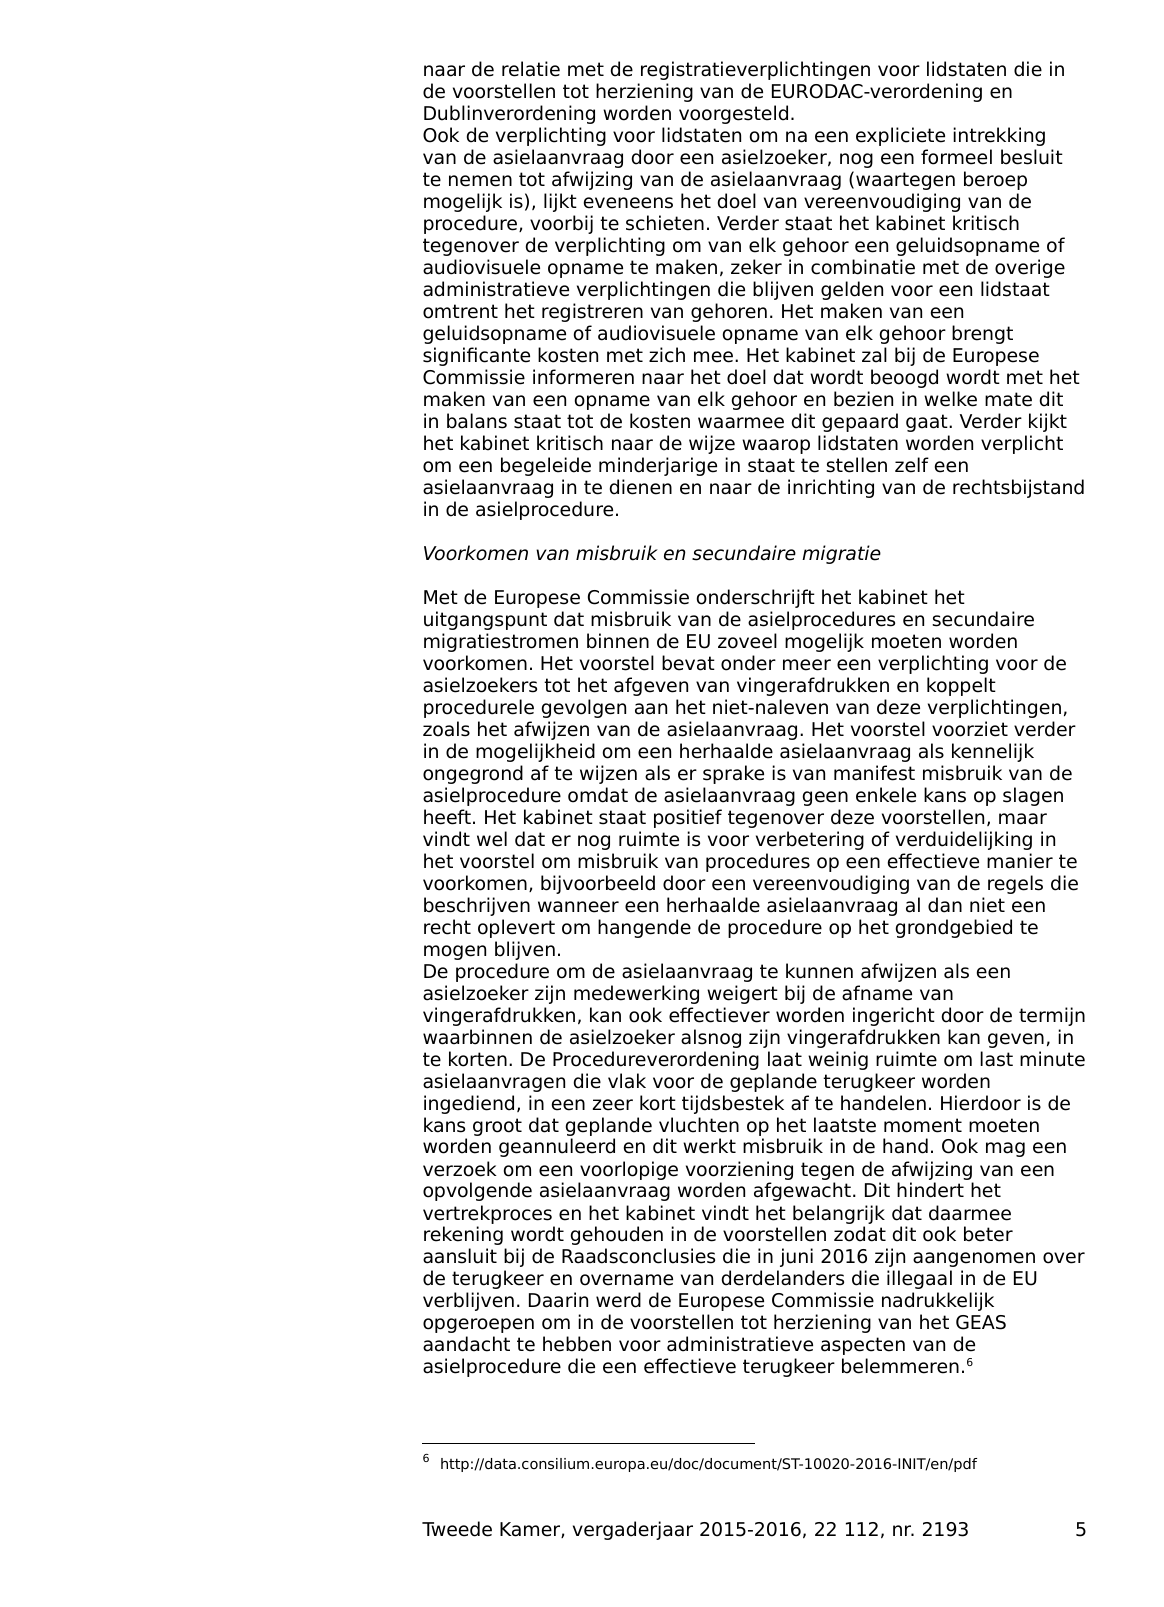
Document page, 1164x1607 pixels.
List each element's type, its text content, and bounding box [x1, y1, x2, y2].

text De procedure om de asielaanvraag te kunnen afwijzen als een asielzoeker zijn medewerking weigert bij de afname van vingerafdrukken, kan ook effectiever worden ingericht door de termijn waarbinnen de asielzoeker alsnog zijn vingerafdrukken kan geven, in te korten. De Procedureverordening laat weinig ruimte om last minute asielaanvragen die vlak voor de geplande terugkeer worden ingediend, in een zeer kort tijdsbestek af te handelen. Hierdoor is de kans groot dat geplande vluchten op het laatste moment moeten worden geannuleerd en dit werkt misbruik in de hand. Ook mag een verzoek om een voorlopige voorziening tegen de afwijzing van een opvolgende asielaanvraag worden afgewacht. Dit hindert het vertrekproces en het kabinet vindt het belangrijk dat daarmee rekening wordt gehouden in de voorstellen zodat dit ook beter aansluit bij de Raadsconclusies die in juni 2016 zijn aangenomen over de terugkeer en overname van derdelanders die illegaal in de EU verblijven. Daarin werd de Europese Commissie nadrukkelijk opgeroepen om in de voorstellen tot herziening van het GEAS aandacht te hebben voor administratieve aspecten van de asielprocedure die een effectieve terugkeer belemmeren. [422, 961, 1087, 1378]
text naar de relatie met de registratieverplichtingen voor lidstaten die in de voorstellen tot herziening van de EURODAC-verordening en Dublinverordening worden voorgesteld. [422, 59, 1087, 125]
subtitle Voorkomen van misbruik en secundaire migratie [422, 543, 1087, 565]
text Ook de verplichting voor lidstaten om na een expliciete intrekking van de asielaanvraag door een asielzoeker, nog een formeel besluit te nemen tot afwijzing van de asielaanvraag (waartegen beroep mogelijk is), lijkt eveneens het doel van vereenvoudiging van de procedure, voorbij te schieten. Verder staat het kabinet kritisch tegenover de verplichting om van elk gehoor een geluidsopname of audiovisuele opname te maken, zeker in combinatie met de overige administratieve verplichtingen die blijven gelden voor een lidstaat omtrent het registreren van gehoren. Het maken van een geluidsopname of audiovisuele opname van elk gehoor brengt significante kosten met zich mee. Het kabinet zal bij de Europese Commissie informeren naar het doel dat wordt beoogd wordt met het maken van een opname van elk gehoor en bezien in welke mate dit in balans staat tot de kosten waarmee dit gepaard gaat. Verder kijkt het kabinet kritisch naar de wijze waarop lidstaten worden verplicht om een begeleide minderjarige in staat te stellen zelf een asielaanvraag in te dienen en naar de inrichting van de rechtsbijstand in de asielprocedure. [422, 125, 1087, 521]
text Met de Europese Commissie onderschrijft het kabinet het uitgangspunt dat misbruik van de asielprocedures en secundaire migratiestromen binnen de EU zoveel mogelijk moeten worden voorkomen. Het voorstel bevat onder meer een verplichting voor de asielzoekers tot het afgeven van vingerafdrukken en koppelt procedurele gevolgen aan het niet-naleven van deze verplichtingen, zoals het afwijzen van de asielaanvraag. Het voorstel voorziet verder in de mogelijkheid om een herhaalde asielaanvraag als kennelijk ongegrond af te wijzen als er sprake is van manifest misbruik van de asielprocedure omdat de asielaanvraag geen enkele kans op slagen heeft. Het kabinet staat positief tegenover deze voorstellen, maar vindt wel dat er nog ruimte is voor verbetering of verduidelijking in het voorstel om misbruik van procedures op een effectieve manier te voorkomen, bijvoorbeeld door een vereenvoudiging van de regels die beschrijven wanneer een herhaalde asielaanvraag al dan niet een recht oplevert om hangende de procedure op het grondgebied te mogen blijven. [422, 587, 1087, 961]
text http://data.consilium.europa.eu/doc/document/ST-10020-2016-INIT/en/pdf [422, 1452, 1087, 1474]
